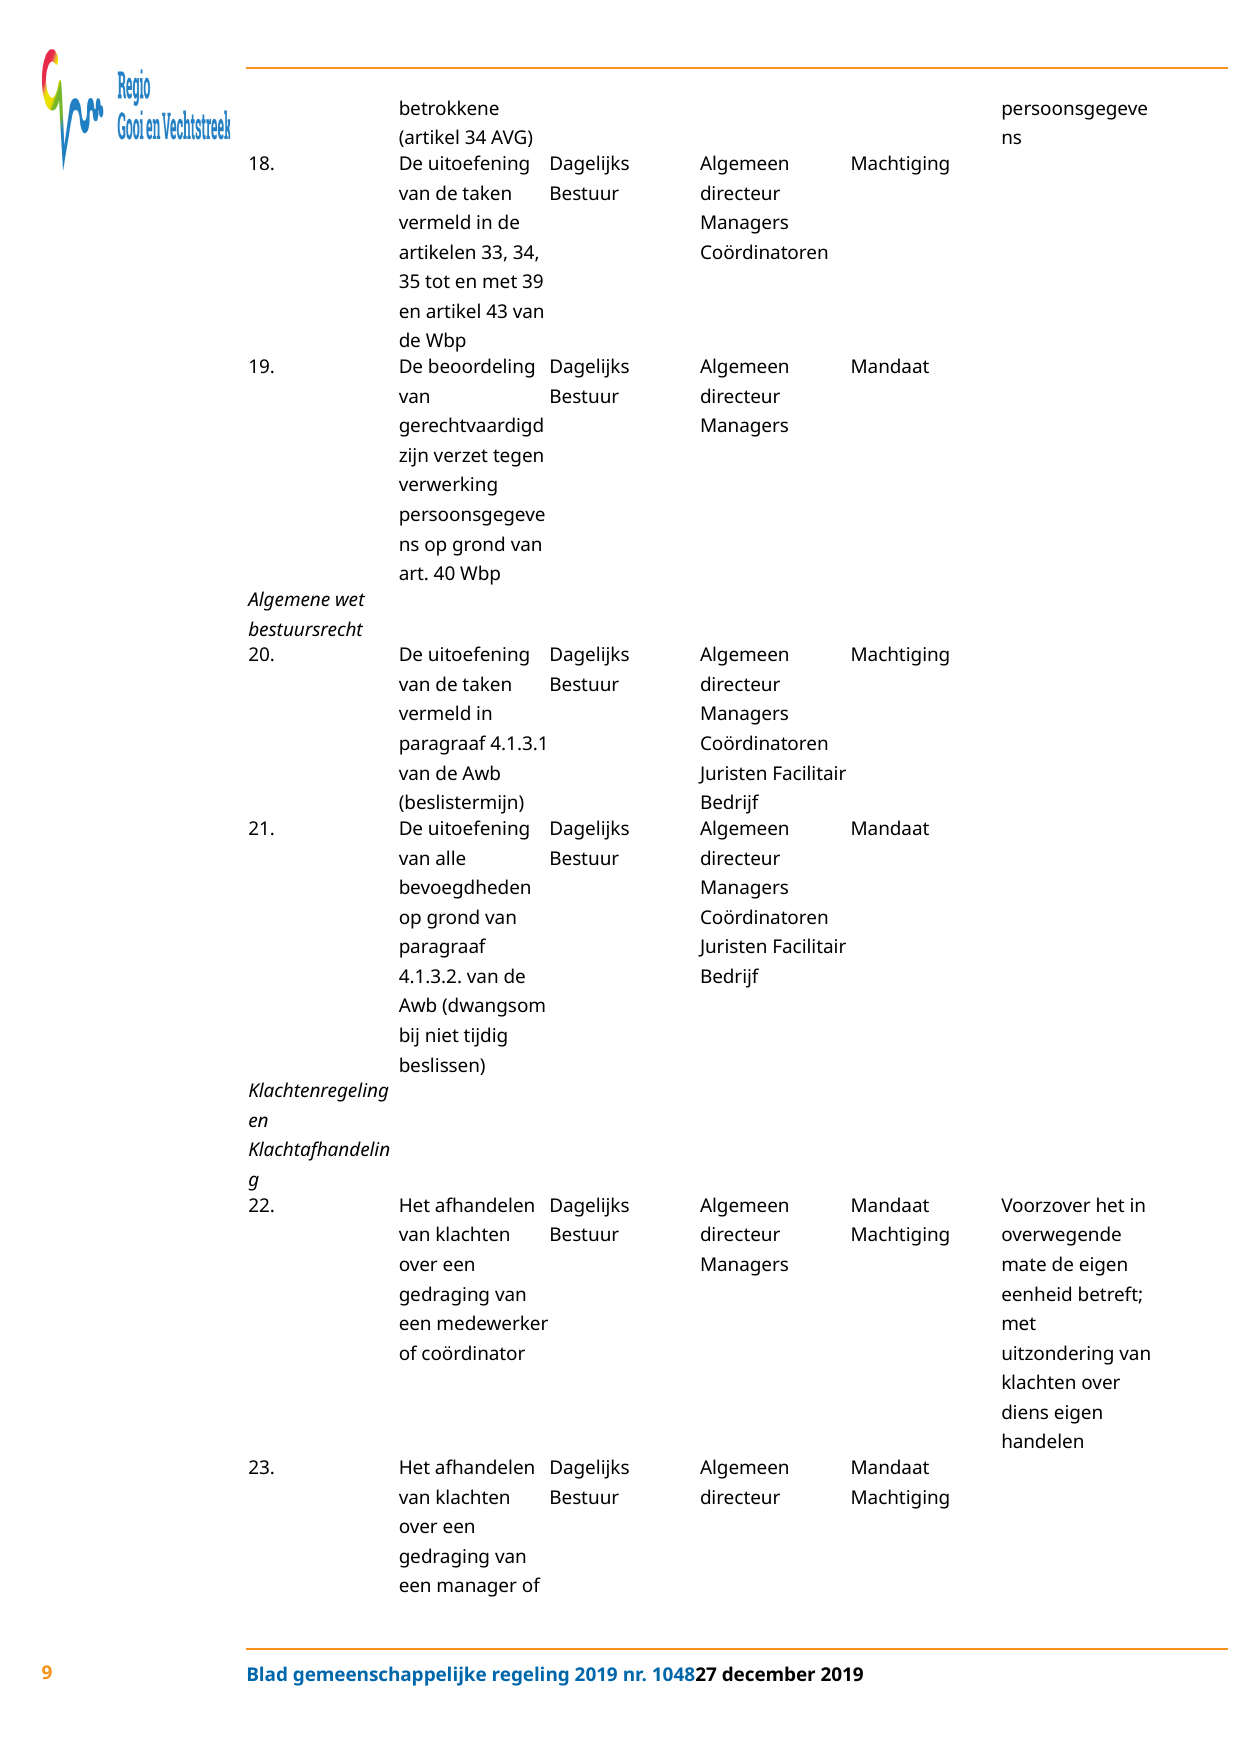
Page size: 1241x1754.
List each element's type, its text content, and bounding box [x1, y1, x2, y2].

table_cell 21. [248, 815, 398, 1077]
table_cell Algemeen directeur [700, 1454, 850, 1598]
table_cell Het afhandelen van klachten over een gedraging van een medewerker of coördinator [399, 1192, 549, 1454]
table_cell De uitoefening van de taken vermeld in de artikelen 33, 34, 35 tot en met 39 en artikel 43 van de Wbp [399, 150, 549, 353]
table_cell Mandaat [850, 353, 1001, 586]
table_cell Algemeen directeur Managers Coördinatoren Juristen Facilitair Bedrijf [700, 641, 850, 815]
table_cell [850, 95, 1001, 150]
table_cell Algemeen directeur Managers [700, 353, 850, 586]
table_cell Het afhandelen van klachten over een gedraging van een manager of [399, 1454, 549, 1598]
table_cell Voorzover het in overwegende mate de eigen eenheid betreft; met uitzondering van klachten over diens eigen handelen [1001, 1192, 1152, 1454]
table_cell 20. [248, 641, 398, 815]
table_cell De uitoefening van alle bevoegdheden op grond van paragraaf 4.1.3.2. van de Awb (dwangsom bij niet tijdig beslissen) [399, 815, 549, 1077]
table_cell Mandaat [850, 815, 1001, 1077]
table_cell Algemene wet bestuursrecht [248, 586, 398, 641]
table_cell [1001, 815, 1152, 1077]
table_cell 22. [248, 1192, 398, 1454]
table_cell Algemeen directeur Managers Coördinatoren [700, 150, 850, 353]
table_cell 23. [248, 1454, 398, 1598]
table_cell Dagelijks Bestuur [549, 815, 700, 1077]
table_cell Klachtenregeling en Klachtafhandeling [248, 1078, 398, 1192]
table_cell [549, 95, 700, 150]
table_cell [1001, 150, 1152, 353]
table_cell 19. [248, 353, 398, 586]
table_cell Dagelijks Bestuur [549, 1192, 700, 1454]
table_cell [700, 95, 850, 150]
table_cell Dagelijks Bestuur [549, 1454, 700, 1598]
table_cell Machtiging [850, 150, 1001, 353]
table_cell [248, 95, 398, 150]
table_cell Dagelijks Bestuur [549, 150, 700, 353]
table_cell De beoordeling van gerechtvaardigd zijn verzet tegen verwerking persoonsgegevens op grond van art. 40 Wbp [399, 353, 549, 586]
table_cell Dagelijks Bestuur [549, 353, 700, 586]
table_cell betrokkene (artikel 34 AVG) [399, 95, 549, 150]
table_cell [1001, 353, 1152, 586]
table_cell De uitoefening van de taken vermeld in paragraaf 4.1.3.1 van de Awb (beslistermijn) [399, 641, 549, 815]
table_cell [1001, 641, 1152, 815]
table_cell Algemeen directeur Managers [700, 1192, 850, 1454]
table_cell persoonsgegevens [1001, 95, 1152, 150]
table_cell Mandaat Machtiging [850, 1454, 1001, 1598]
table_cell [1001, 1454, 1152, 1598]
table_cell Algemeen directeur Managers Coördinatoren Juristen Facilitair Bedrijf [700, 815, 850, 1077]
table_cell 18. [248, 150, 398, 353]
picture [41, 47, 231, 172]
table_cell Machtiging [850, 641, 1001, 815]
table_cell Mandaat Machtiging [850, 1192, 1001, 1454]
table_cell Dagelijks Bestuur [549, 641, 700, 815]
